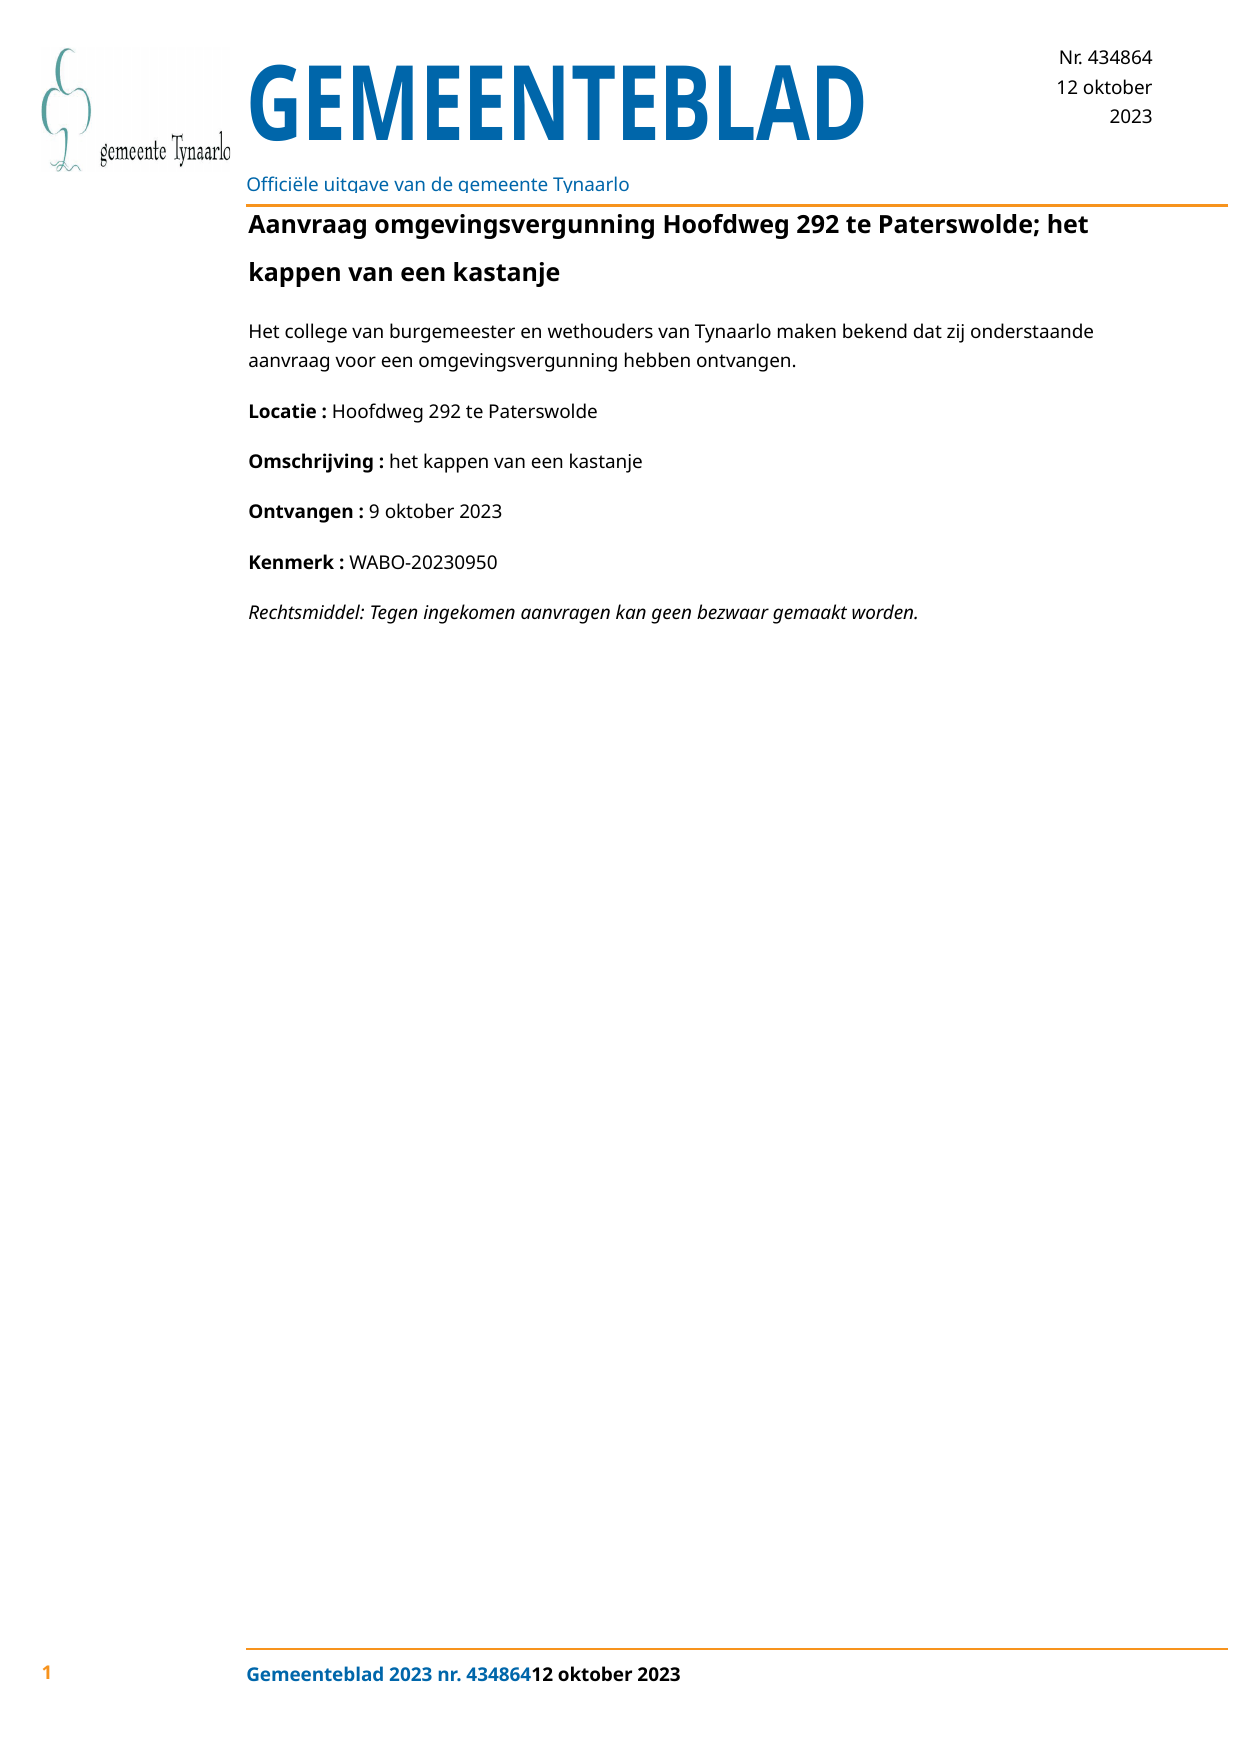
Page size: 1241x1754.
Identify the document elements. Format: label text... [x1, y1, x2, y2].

text Omschrijving : het kappen van een kastanje [248, 448, 1152, 474]
text Aanvraag omgevingsvergunning Hoofdweg 292 te Paterswolde; het kappen van een kastanje [248, 207, 1152, 288]
picture [41, 47, 231, 172]
text Locatie : Hoofdweg 292 te Paterswolde [248, 398, 1152, 424]
text Rechtsmiddel: Tegen ingekomen aanvragen kan geen bezwaar gemaakt worden. [248, 599, 1152, 625]
text Het college van burgemeester en wethouders van Tynaarlo maken bekend dat zij onderstaande aanvraag voor een omgevingsvergunning hebben ontvangen. [248, 318, 1152, 373]
text Ontvangen : 9 oktober 2023 [248, 499, 1152, 524]
text Kenmerk : WABO-20230950 [248, 549, 1152, 575]
